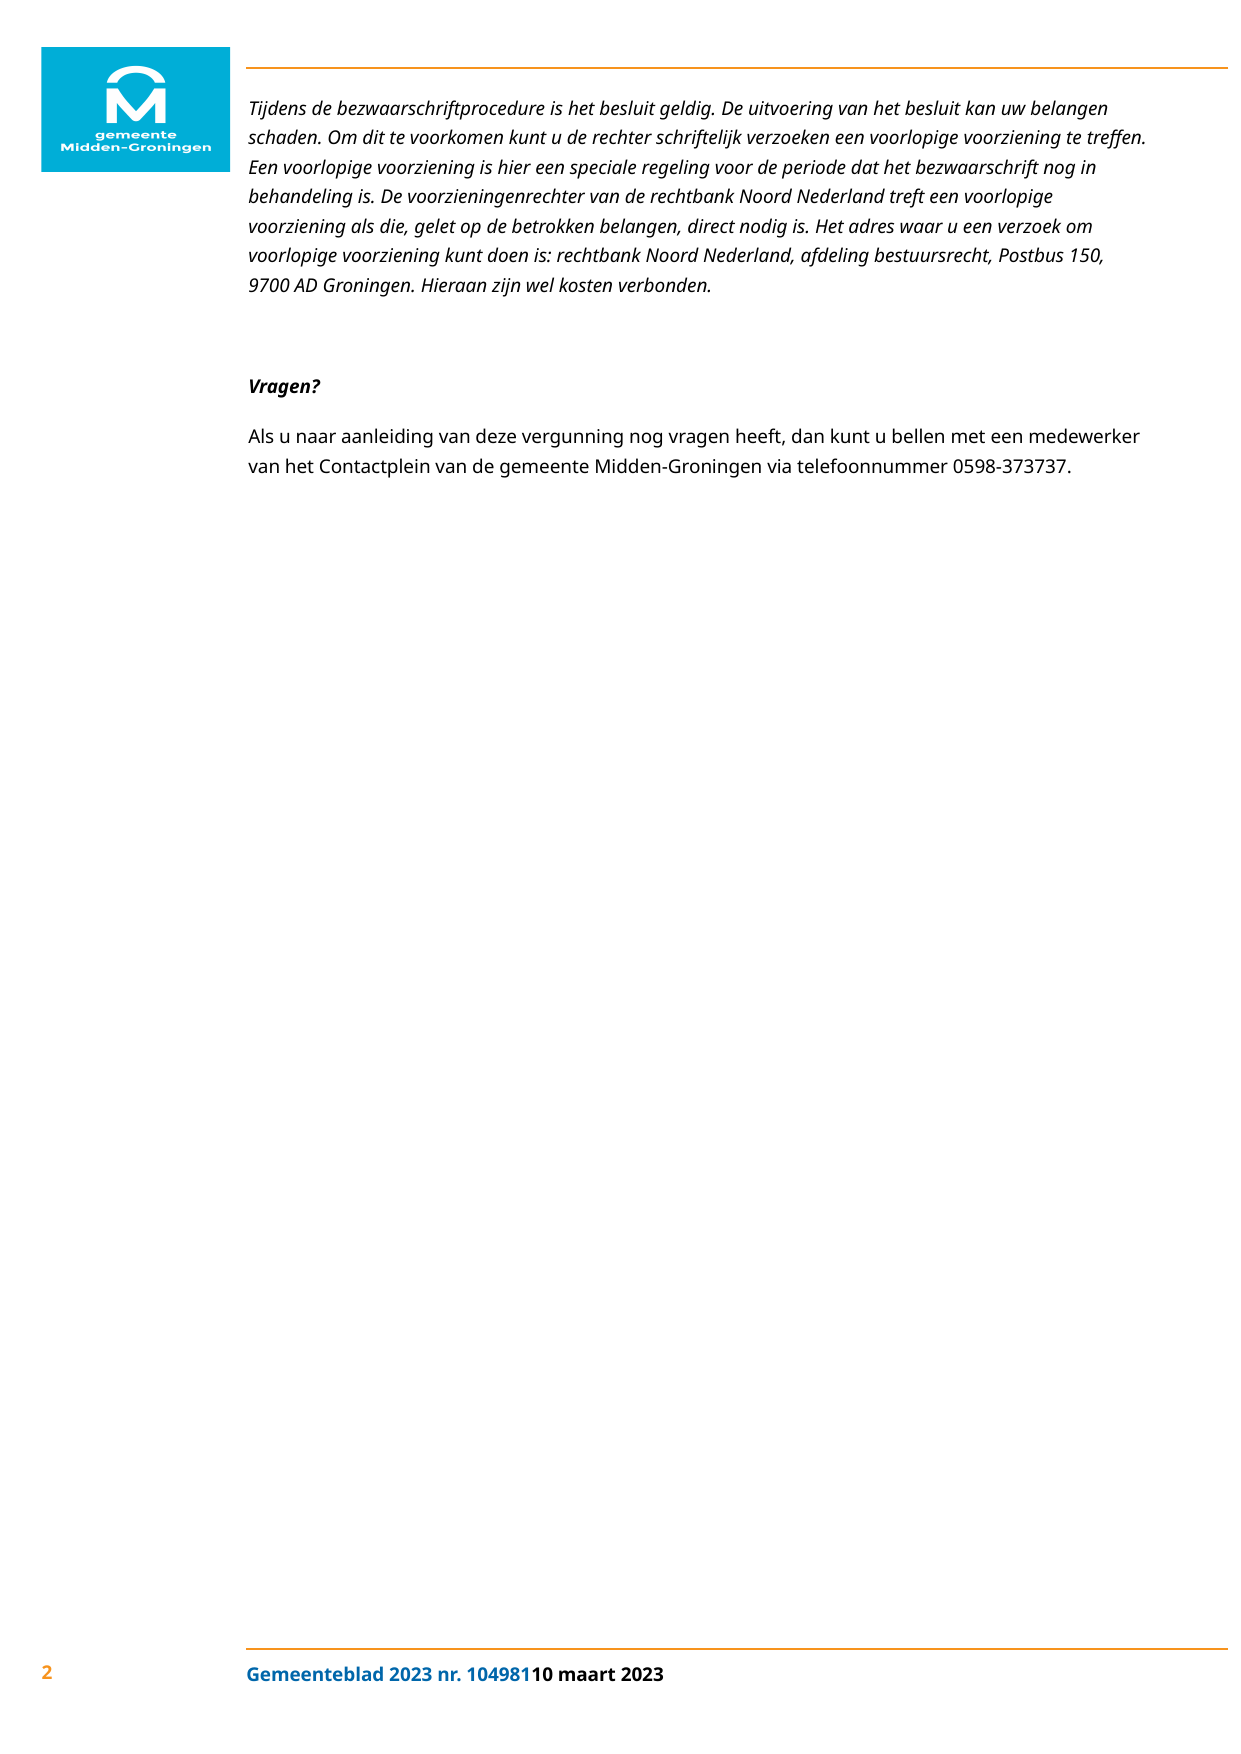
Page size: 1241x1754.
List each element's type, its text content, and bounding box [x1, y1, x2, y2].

text Vragen? [248, 373, 1152, 399]
picture [108, 66, 164, 82]
text Als u naar aanleiding van deze vergunning nog vragen heeft, dan kunt u bellen met een medewerker van het Contactplein van de gemeente Midden-Groningen via telefoonnummer 0598-373737. [248, 423, 1152, 479]
picture [184, 146, 190, 153]
picture [107, 89, 165, 122]
text Tijdens de bezwaarschriftprocedure is het besluit geldig. De uitvoering van het besluit kan uw belangen schaden. Om dit te voorkomen kunt u de rechter schriftelijk verzoeken een voorlopige voorziening te treffen. Een voorlopige voorziening is hier een speciale regeling voor de periode dat het bezwaarschrift nog in behandeling is. De voorzieningenrechter van de rechtbank Noord Nederland treft een voorlopige voorziening als die, gelet op de betrokken belangen, direct nodig is. Het adres waar u een verzoek om voorlopige voorziening kunt doen is: rechtbank Noord Nederland, afdeling bestuursrecht, Postbus 150, 9700 AD Groningen. Hieraan zijn wel kosten verbonden. [248, 95, 1152, 298]
